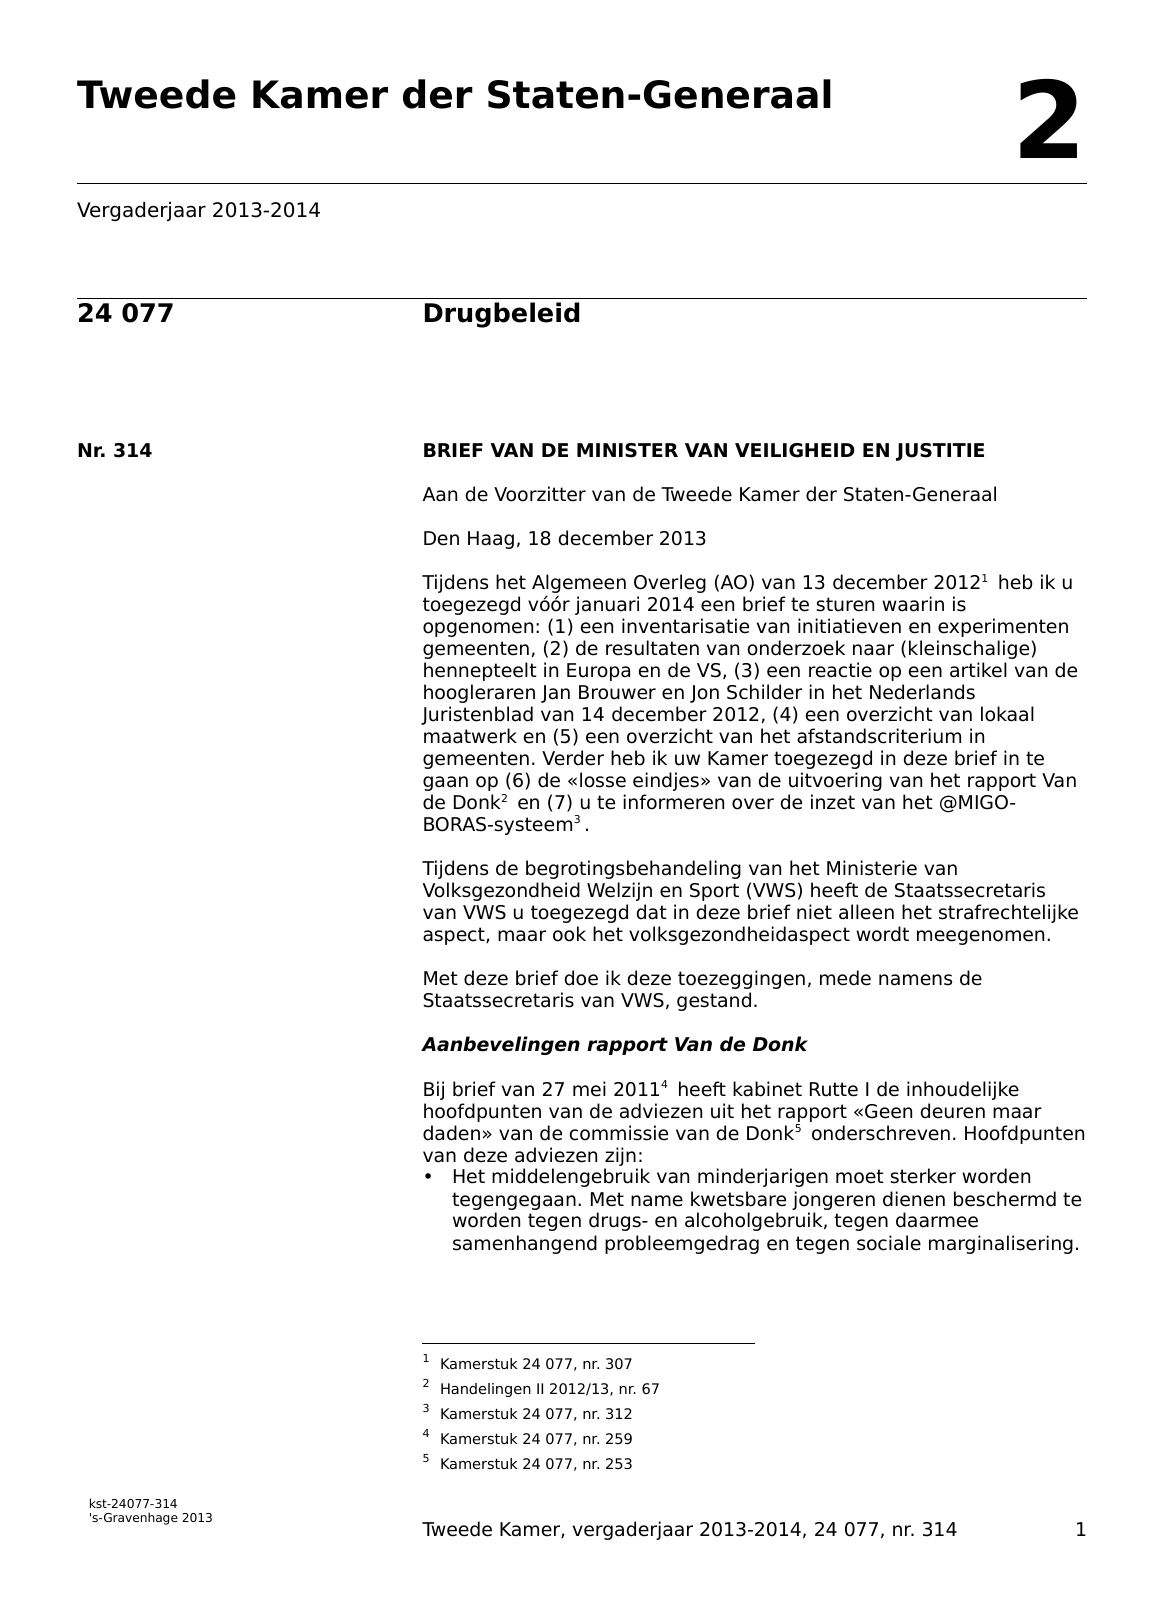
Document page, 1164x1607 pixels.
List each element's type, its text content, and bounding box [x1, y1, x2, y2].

text Aan de Voorzitter van de Tweede Kamer der Staten-Generaal [422, 484, 1087, 506]
subtitle Nr. 314 BRIEF VAN DE MINISTER VAN VEILIGHEID EN JUSTITIE [77, 440, 1087, 462]
subtitle Aanbevelingen rapport Van de Donk [422, 1034, 1087, 1056]
text kst-24077-314 [88, 1497, 323, 1511]
subtitle 24 077 Drugbeleid [77, 299, 1087, 329]
text Kamerstuk 24 077, nr. 307 [422, 1352, 1087, 1374]
text • Het middelengebruik van minderjarigen moet sterker worden tegengegaan. Met name kwetsbare jongeren dienen beschermd te worden tegen drugs- en alcoholgebruik, tegen daarmee samenhangend probleemgedrag en tegen sociale marginalisering. [422, 1166, 1087, 1254]
text Met deze brief doe ik deze toezeggingen, mede namens de Staatssecretaris van VWS, gestand. [422, 968, 1087, 1012]
text Handelingen II 2012/13, nr. 67 [422, 1377, 1087, 1399]
text Kamerstuk 24 077, nr. 312 [422, 1402, 1087, 1424]
table_header Tweede Kamer der Staten-Generaal [77, 59, 886, 183]
text 's-Gravenhage 2013 [88, 1511, 323, 1525]
text Kamerstuk 24 077, nr. 253 [422, 1452, 1087, 1474]
text Bij brief van 27 mei 2011 heeft kabinet Rutte I de inhoudelijke hoofdpunten van de adviezen uit het rapport «Geen deuren maar daden» van de commissie van de Donk onderschreven. Hoofdpunten van deze adviezen zijn: [422, 1078, 1087, 1166]
table_cell Vergaderjaar 2013-2014 [77, 184, 1087, 298]
text Kamerstuk 24 077, nr. 259 [422, 1427, 1087, 1449]
text Den Haag, 18 december 2013 [422, 528, 1087, 550]
table_header 2 [886, 59, 1087, 183]
text Tijdens de begrotingsbehandeling van het Ministerie van Volksgezondheid Welzijn en Sport (VWS) heeft de Staatssecretaris van VWS u toegezegd dat in deze brief niet alleen het strafrechtelijke aspect, maar ook het volksgezondheidaspect wordt meegenomen. [422, 858, 1087, 946]
text Tijdens het Algemeen Overleg (AO) van 13 december 2012 heb ik u toegezegd vóór januari 2014 een brief te sturen waarin is opgenomen: (1) een inventarisatie van initiatieven en experimenten gemeenten, (2) de resultaten van onderzoek naar (kleinschalige) hennepteelt in Europa en de VS, (3) een reactie op een artikel van de hoogleraren Jan Brouwer en Jon Schilder in het Nederlands Juristenblad van 14 december 2012, (4) een overzicht van lokaal maatwerk en (5) een overzicht van het afstandscriterium in gemeenten. Verder heb ik uw Kamer toegezegd in deze brief in te gaan op (6) de «losse eindjes» van de uitvoering van het rapport Van de Donk en (7) u te informeren over de inzet van het @MIGO-BORAS-systeem. [422, 572, 1087, 836]
